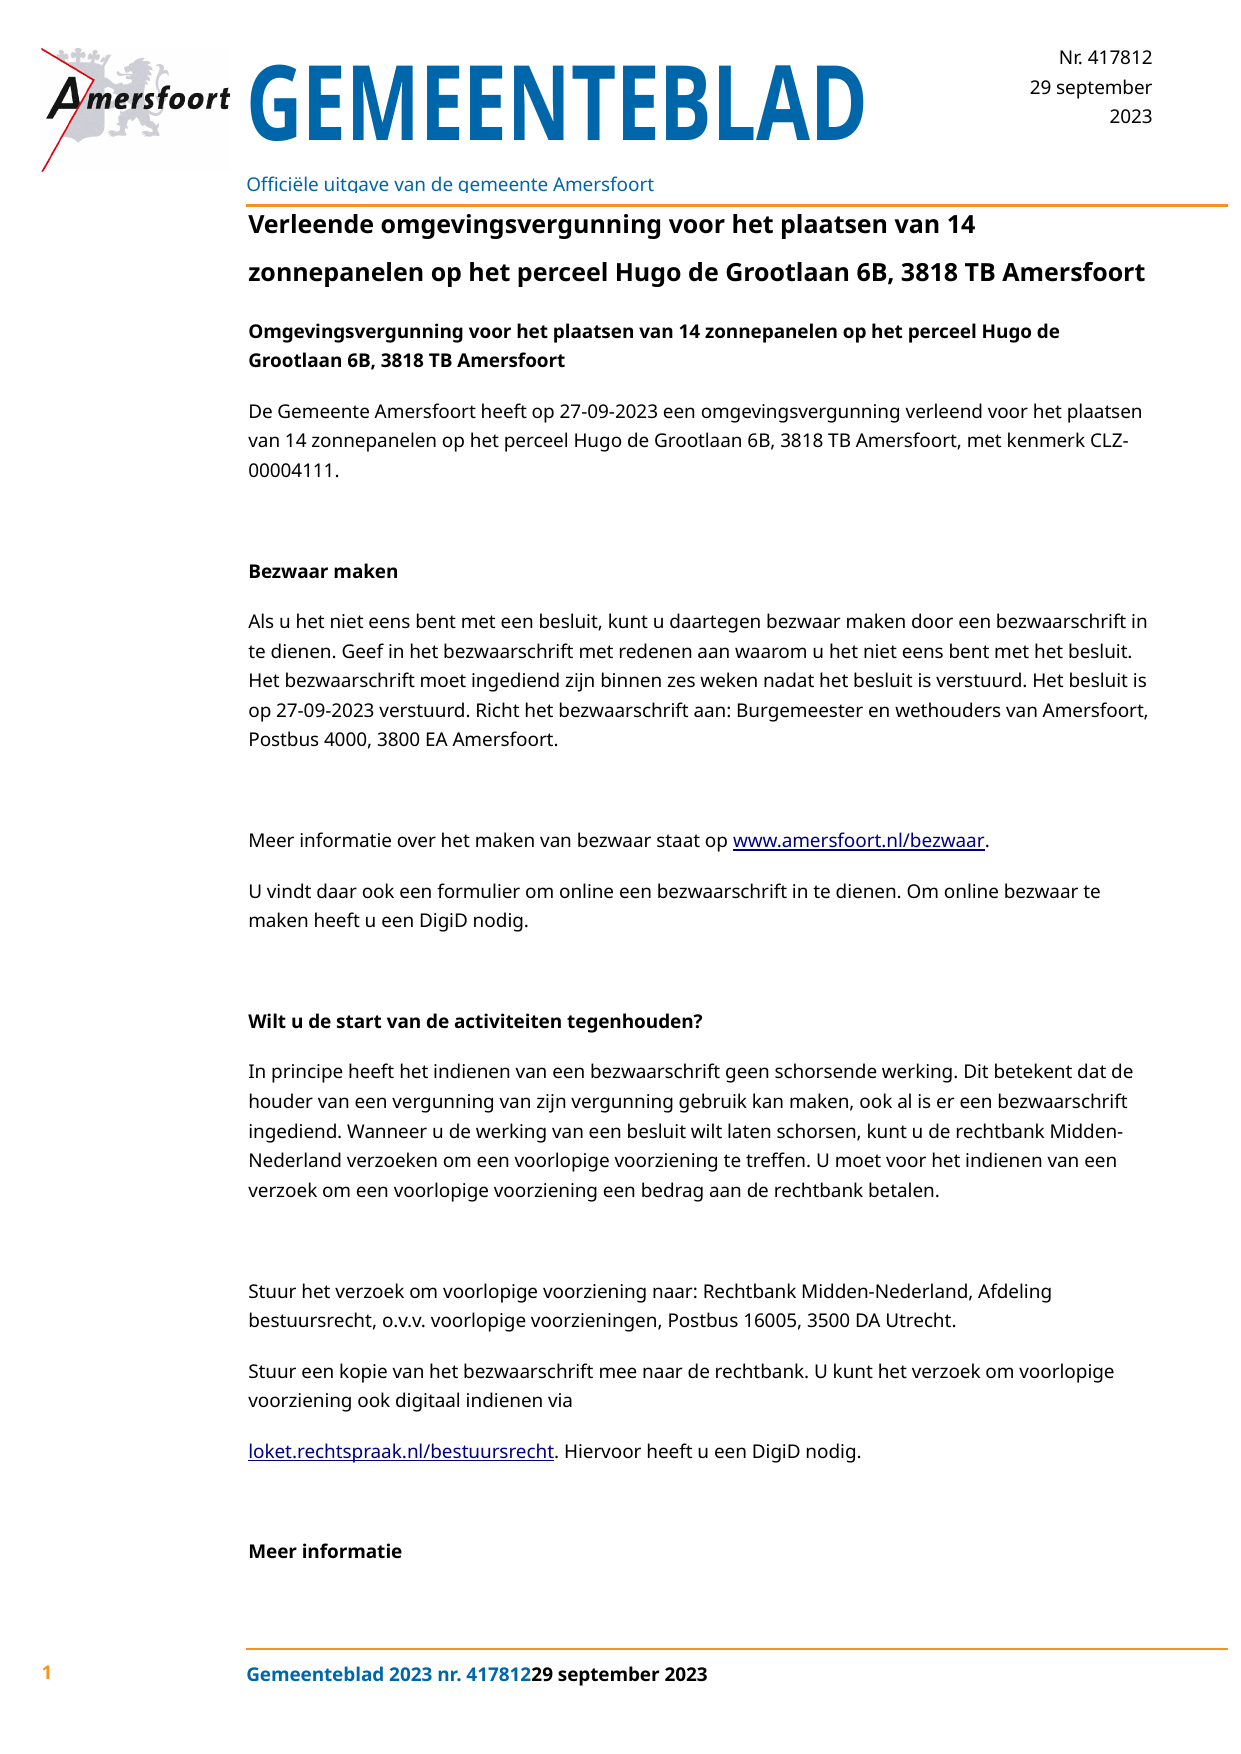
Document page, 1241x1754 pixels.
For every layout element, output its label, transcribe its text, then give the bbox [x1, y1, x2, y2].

text Meer informatie [248, 1539, 1152, 1564]
text Stuur een kopie van het bezwaarschrift mee naar de rechtbank. U kunt het verzoek om voorlopige voorziening ook digitaal indienen via [248, 1358, 1152, 1413]
text In principe heeft het indienen van een bezwaarschrift geen schorsende werking. Dit betekent dat de houder van een vergunning van zijn vergunning gebruik kan maken, ook al is er een bezwaarschrift ingediend. Wanneer u de werking van een besluit wilt laten schorsen, kunt u de rechtbank Midden-Nederland verzoeken om een voorlopige voorziening te treffen. U moet voor het indienen van een verzoek om een voorlopige voorziening een bedrag aan de rechtbank betalen. [248, 1059, 1152, 1203]
text Omgevingsvergunning voor het plaatsen van 14 zonnepanelen op het perceel Hugo de Grootlaan 6B, 3818 TB Amersfoort [248, 318, 1152, 373]
text Meer informatie over het maken van bezwaar staat op www.amersfoort.nl/bezwaar. [248, 827, 1152, 853]
text Als u het niet eens bent met een besluit, kunt u daartegen bezwaar maken door een bezwaarschrift in te dienen. Geef in het bezwaarschrift met redenen aan waarom u het niet eens bent met het besluit. Het bezwaarschrift moet ingediend zijn binnen zes weken nadat het besluit is verstuurd. Het besluit is op 27-09-2023 verstuurd. Richt het bezwaarschrift aan: Burgemeester en wethouders van Amersfoort, Postbus 4000, 3800 EA Amersfoort. [248, 608, 1152, 752]
text Wilt u de start van de activiteiten tegenhouden? [248, 1008, 1152, 1034]
text Stuur het verzoek om voorlopige voorziening naar: Rechtbank Midden-Nederland, Afdeling bestuursrecht, o.v.v. voorlopige voorzieningen, Postbus 16005, 3500 DA Utrecht. [248, 1278, 1152, 1333]
text Bezwaar maken [248, 558, 1152, 584]
text Verleende omgevingsvergunning voor het plaatsen van 14 zonnepanelen op het perceel Hugo de Grootlaan 6B, 3818 TB Amersfoort [248, 207, 1152, 288]
text De Gemeente Amersfoort heeft op 27-09-2023 een omgevingsvergunning verleend voor het plaatsen van 14 zonnepanelen op het perceel Hugo de Grootlaan 6B, 3818 TB Amersfoort, met kenmerk CLZ-00004111. [248, 398, 1152, 483]
text U vindt daar ook een formulier om online een bezwaarschrift in te dienen. Om online bezwaar te maken heeft u een DigiD nodig. [248, 878, 1152, 933]
text loket.rechtspraak.nl/bestuursrecht. Hiervoor heeft u een DigiD nodig. [248, 1438, 1152, 1464]
picture [41, 47, 231, 172]
